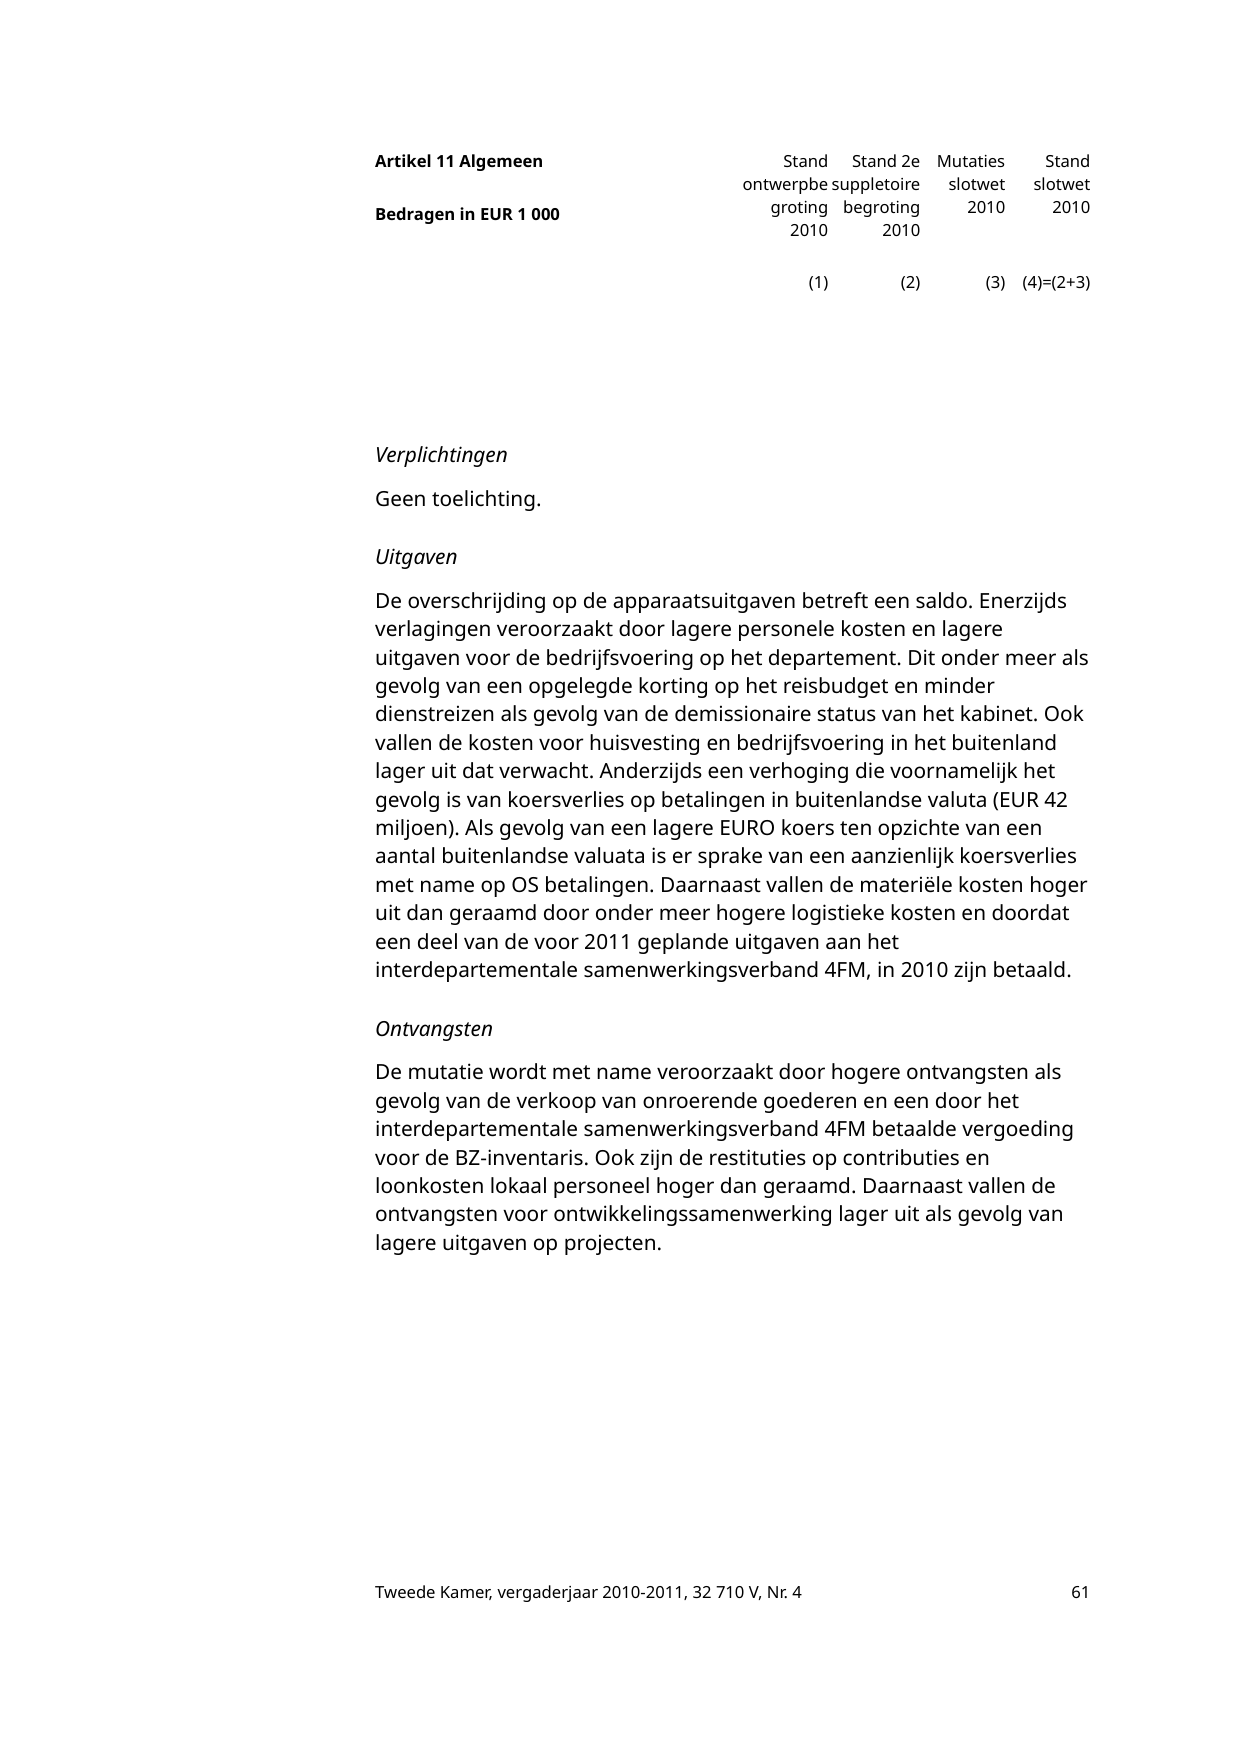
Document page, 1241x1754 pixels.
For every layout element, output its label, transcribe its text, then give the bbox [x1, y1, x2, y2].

table_cell [375, 271, 453, 329]
text De overschrijding op de apparaatsuitgaven betreft een saldo. Enerzijds verlagingen veroorzaakt door lagere personele kosten en lagere uitgaven voor de bedrijfsvoering op het departement. Dit onder meer als gevolg van een opgelegde korting op het reisbudget en minder dienstreizen als gevolg van de demissionaire status van het kabinet. Ook vallen de kosten voor huisvesting en bedrijfsvoering in het buitenland lager uit dat verwacht. Anderzijds een verhoging die voornamelijk het gevolg is van koersverlies op betalingen in buitenlandse valuta (EUR 42 miljoen). Als gevolg van een lagere EURO koers ten opzichte van een aantal buitenlandse valuata is er sprake van een aanzienlijk koersverlies met name op OS betalingen. Daarnaast vallen de materiële kosten hoger uit dan geraamd door onder meer hogere logistieke kosten en doordat een deel van de voor 2011 geplande uitgaven aan het interdepartementale samenwerkingsverband 4FM, in 2010 zijn betaald. [375, 586, 1090, 984]
table_cell (4)=(2+3) [1005, 271, 1090, 329]
table_cell [736, 329, 828, 382]
table_cell [1005, 329, 1090, 382]
text Verplichtingen [375, 440, 1090, 469]
text Geen toelichting. [375, 484, 1090, 512]
table_cell [828, 329, 920, 382]
table_header Artikel 11 Algemeen Bedragen in EUR 1 000 [375, 150, 736, 271]
table_cell [920, 329, 1005, 382]
table_header Mutaties slotwet 2010 [920, 150, 1005, 271]
table_cell (3) [920, 271, 1005, 329]
text Ontvangsten [375, 1014, 1090, 1042]
table_header Stand 2e suppletoire begroting 2010 [828, 150, 920, 271]
table_cell [453, 271, 736, 329]
table_header Stand ontwerpbegroting 2010 [736, 150, 828, 271]
table_cell (2) [828, 271, 920, 329]
table_cell [375, 329, 736, 382]
table_header Stand slotwet 2010 [1005, 150, 1090, 271]
text Uitgaven [375, 542, 1090, 571]
text De mutatie wordt met name veroorzaakt door hogere ontvangsten als gevolg van de verkoop van onroerende goederen en een door het interdepartementale samenwerkingsverband 4FM betaalde vergoeding voor de BZ-inventaris. Ook zijn de restituties op contributies en loonkosten lokaal personeel hoger dan geraamd. Daarnaast vallen de ontvangsten voor ontwikkelingssamenwerking lager uit als gevolg van lagere uitgaven op projecten. [375, 1057, 1090, 1256]
table_cell (1) [736, 271, 828, 329]
